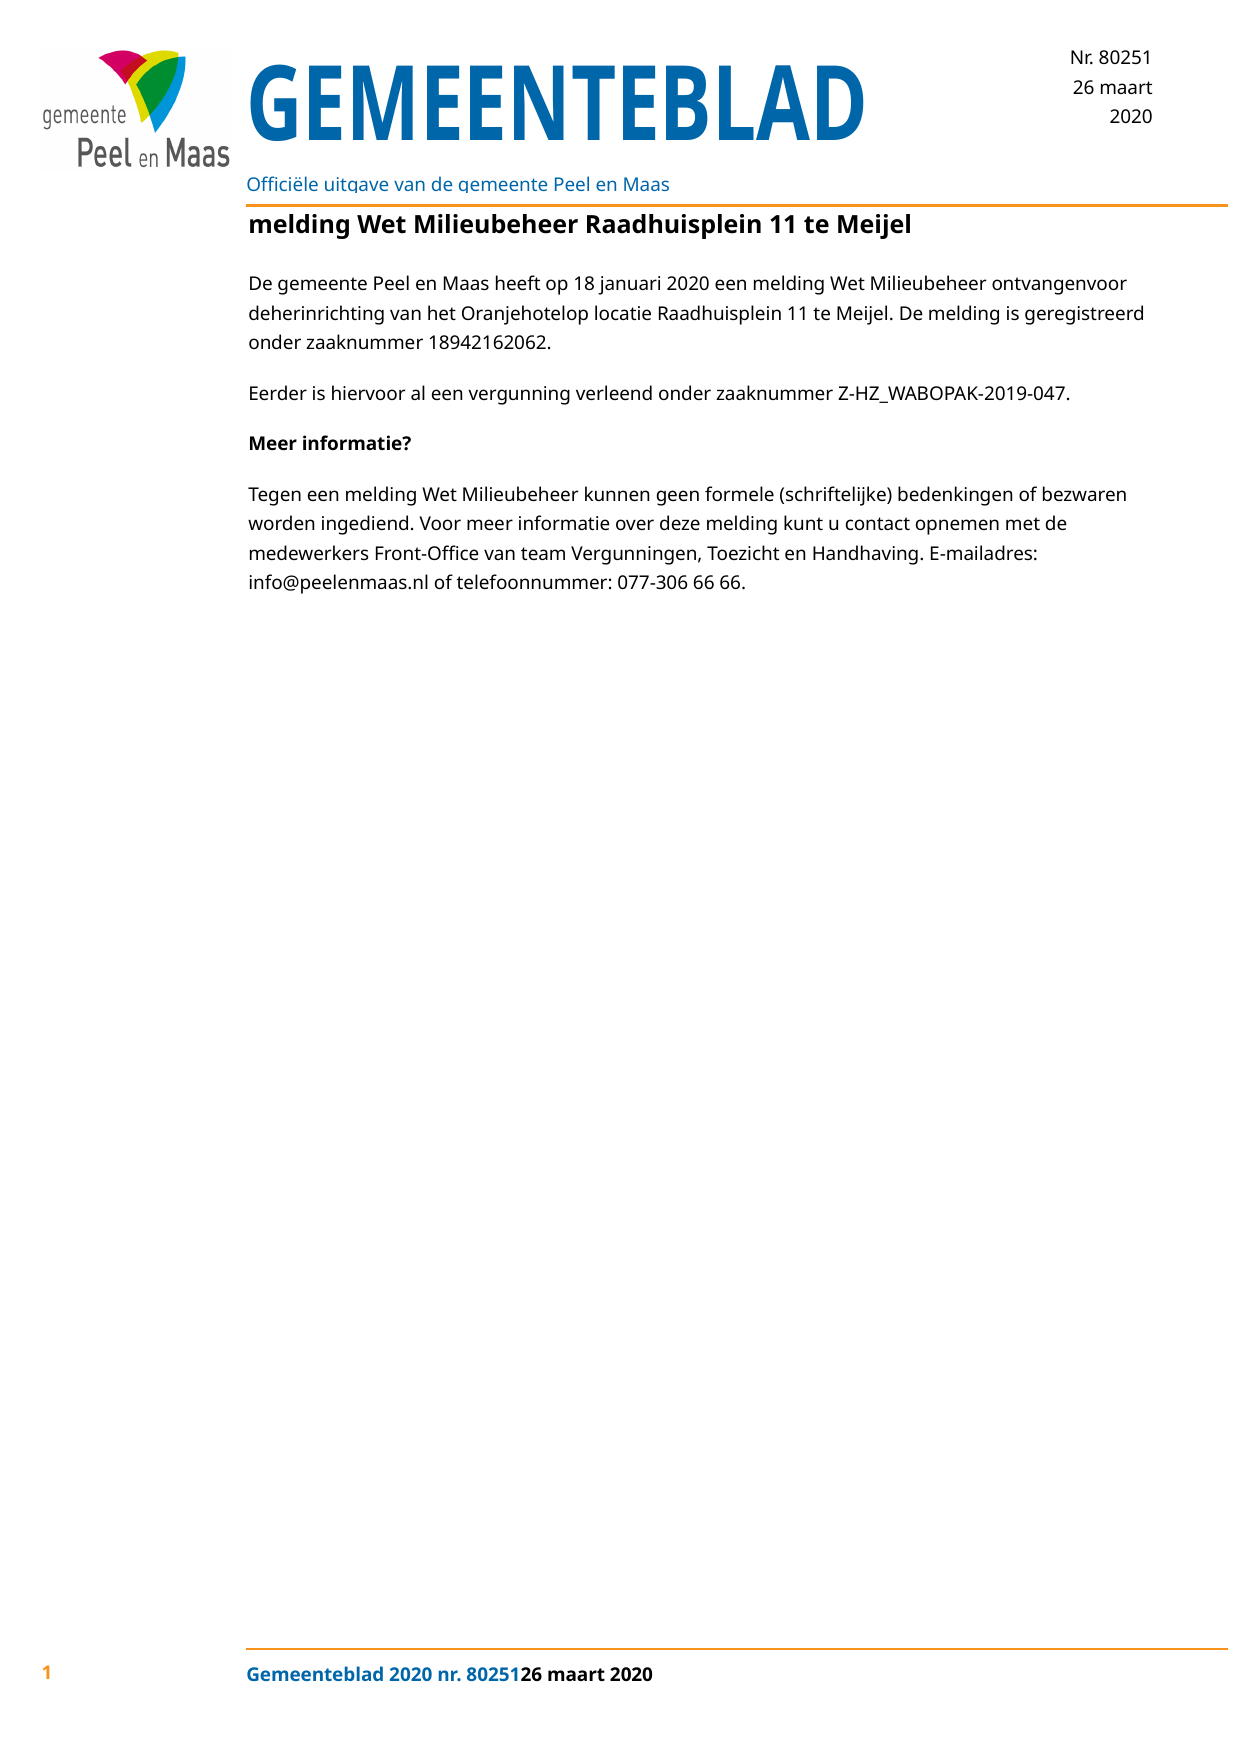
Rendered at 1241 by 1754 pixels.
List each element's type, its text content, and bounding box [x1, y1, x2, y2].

text melding Wet Milieubeheer Raadhuisplein 11 te Meijel [248, 207, 1152, 241]
text De gemeente Peel en Maas heeft op 18 januari 2020 een melding Wet Milieubeheer ontvangenvoor deherinrichting van het Oranjehotelop locatie Raadhuisplein 11 te Meijel. De melding is geregistreerd onder zaaknummer 18942162062. [248, 270, 1152, 355]
text Meer informatie? [248, 430, 1152, 456]
text Eerder is hiervoor al een vergunning verleend onder zaaknummer Z-HZ_WABOPAK-2019-047. [248, 380, 1152, 406]
picture [41, 47, 231, 172]
text Tegen een melding Wet Milieubeheer kunnen geen formele (schriftelijke) bedenkingen of bezwaren worden ingediend. Voor meer informatie over deze melding kunt u contact opnemen met de medewerkers Front-Office van team Vergunningen, Toezicht en Handhaving. E-mailadres: info@peelenmaas.nl of telefoonnummer: 077-306 66 66. [248, 481, 1152, 595]
